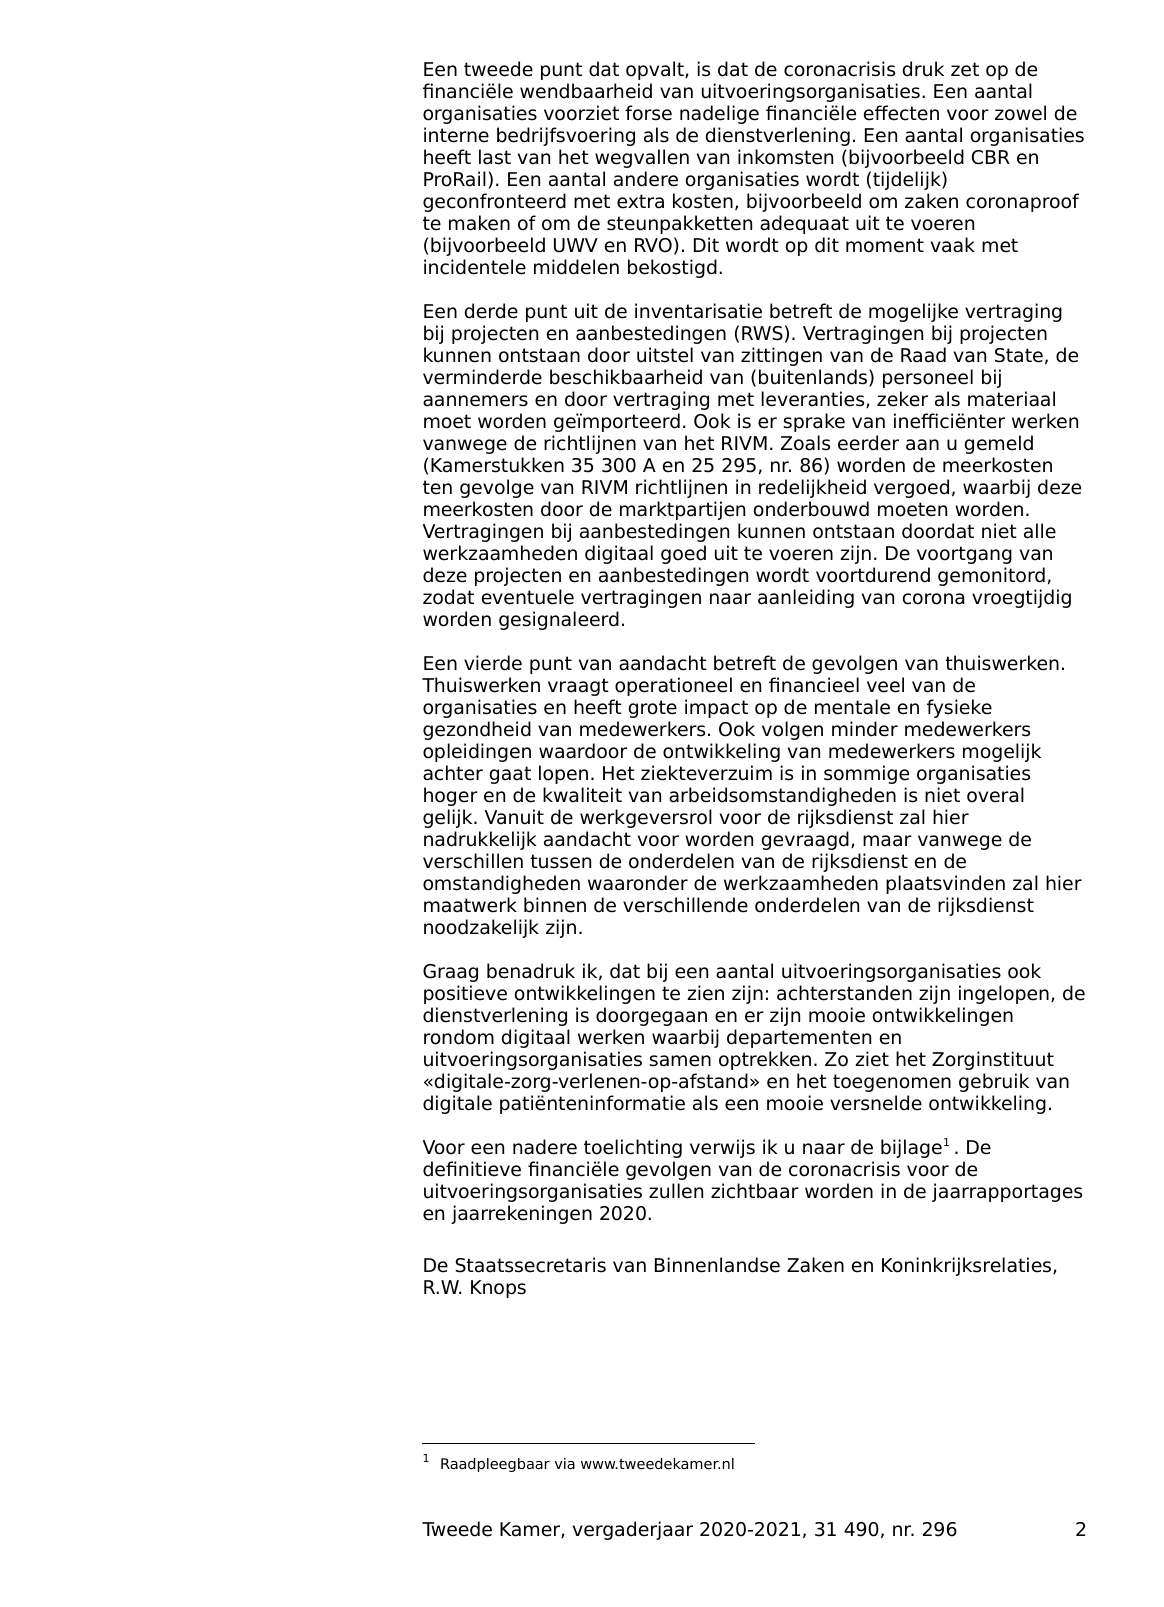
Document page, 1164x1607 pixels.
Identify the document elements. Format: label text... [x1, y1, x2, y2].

text Een derde punt uit de inventarisatie betreft de mogelijke vertraging bij projecten en aanbestedingen (RWS). Vertragingen bij projecten kunnen ontstaan door uitstel van zittingen van de Raad van State, de verminderde beschikbaarheid van (buitenlands) personeel bij aannemers en door vertraging met leveranties, zeker als materiaal moet worden geïmporteerd. Ook is er sprake van inefficiënter werken vanwege de richtlijnen van het RIVM. Zoals eerder aan u gemeld (Kamerstukken 35 300 A en 25 295, nr. 86) worden de meerkosten ten gevolge van RIVM richtlijnen in redelijkheid vergoed, waarbij deze meerkosten door de marktpartijen onderbouwd moeten worden. Vertragingen bij aanbestedingen kunnen ontstaan doordat niet alle werkzaamheden digitaal goed uit te voeren zijn. De voortgang van deze projecten en aanbestedingen wordt voortdurend gemonitord, zodat eventuele vertragingen naar aanleiding van corona vroegtijdig worden gesignaleerd. [422, 301, 1087, 631]
text Voor een nadere toelichting verwijs ik u naar de bijlage. De definitieve financiële gevolgen van de coronacrisis voor de uitvoeringsorganisaties zullen zichtbaar worden in de jaarrapportages en jaarrekeningen 2020. [422, 1137, 1087, 1225]
text Een vierde punt van aandacht betreft de gevolgen van thuiswerken. Thuiswerken vraagt operationeel en financieel veel van de organisaties en heeft grote impact op de mentale en fysieke gezondheid van medewerkers. Ook volgen minder medewerkers opleidingen waardoor de ontwikkeling van medewerkers mogelijk achter gaat lopen. Het ziekteverzuim is in sommige organisaties hoger en de kwaliteit van arbeidsomstandigheden is niet overal gelijk. Vanuit de werkgeversrol voor de rijksdienst zal hier nadrukkelijk aandacht voor worden gevraagd, maar vanwege de verschillen tussen de onderdelen van de rijksdienst en de omstandigheden waaronder de werkzaamheden plaatsvinden zal hier maatwerk binnen de verschillende onderdelen van de rijksdienst noodzakelijk zijn. [422, 653, 1087, 939]
text Raadpleegbaar via www.tweedekamer.nl [422, 1452, 1087, 1474]
text De Staatssecretaris van Binnenlandse Zaken en Koninkrijksrelaties, R.W. Knops [422, 1255, 1087, 1299]
text Graag benadruk ik, dat bij een aantal uitvoeringsorganisaties ook positieve ontwikkelingen te zien zijn: achterstanden zijn ingelopen, de dienstverlening is doorgegaan en er zijn mooie ontwikkelingen rondom digitaal werken waarbij departementen en uitvoeringsorganisaties samen optrekken. Zo ziet het Zorginstituut «digitale-zorg-verlenen-op-afstand» en het toegenomen gebruik van digitale patiënteninformatie als een mooie versnelde ontwikkeling. [422, 961, 1087, 1115]
text Een tweede punt dat opvalt, is dat de coronacrisis druk zet op de financiële wendbaarheid van uitvoeringsorganisaties. Een aantal organisaties voorziet forse nadelige financiële effecten voor zowel de interne bedrijfsvoering als de dienstverlening. Een aantal organisaties heeft last van het wegvallen van inkomsten (bijvoorbeeld CBR en ProRail). Een aantal andere organisaties wordt (tijdelijk) geconfronteerd met extra kosten, bijvoorbeeld om zaken coronaproof te maken of om de steunpakketten adequaat uit te voeren (bijvoorbeeld UWV en RVO). Dit wordt op dit moment vaak met incidentele middelen bekostigd. [422, 59, 1087, 279]
